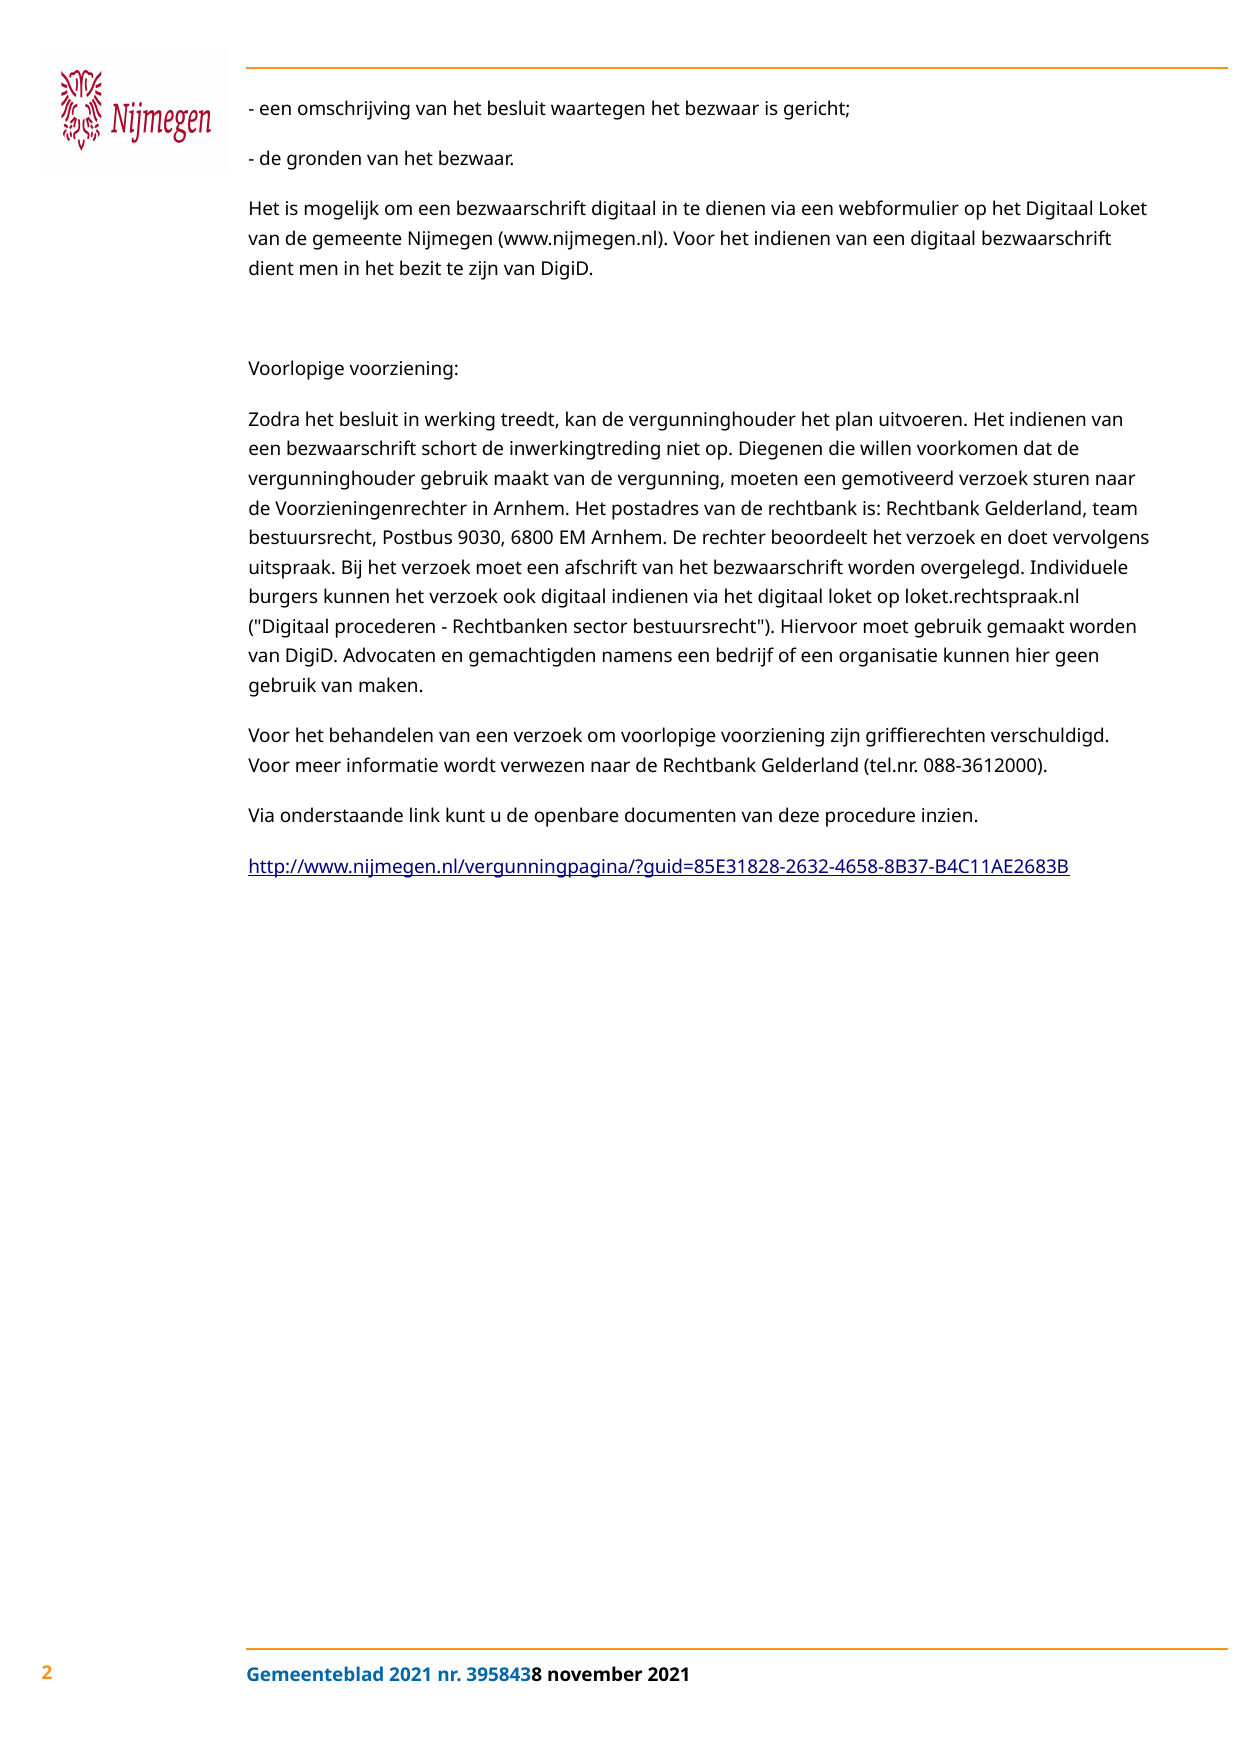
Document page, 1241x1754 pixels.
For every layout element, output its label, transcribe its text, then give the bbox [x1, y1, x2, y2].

text Voorlopige voorziening: [248, 356, 1152, 381]
text Voor het behandelen van een verzoek om voorlopige voorziening zijn griffierechten verschuldigd. Voor meer informatie wordt verwezen naar de Rechtbank Gelderland (tel.nr. 088-3612000). [248, 723, 1152, 778]
picture [41, 47, 231, 172]
text Via onderstaande link kunt u de openbare documenten van deze procedure inzien. [248, 803, 1152, 828]
text http://www.nijmegen.nl/vergunningpagina/?guid=85E31828-2632-4658-8B37-B4C11AE2683B [248, 853, 1152, 879]
text Het is mogelijk om een bezwaarschrift digitaal in te dienen via een webformulier op het Digitaal Loket van de gemeente Nijmegen (www.nijmegen.nl). Voor het indienen van een digitaal bezwaarschrift dient men in het bezit te zijn van DigiD. [248, 196, 1152, 281]
text - een omschrijving van het besluit waartegen het bezwaar is gericht; [248, 95, 1152, 121]
text Zodra het besluit in werking treedt, kan de vergunninghouder het plan uitvoeren. Het indienen van een bezwaarschrift schort de inwerkingtreding niet op. Diegenen die willen voorkomen dat de vergunninghouder gebruik maakt van de vergunning, moeten een gemotiveerd verzoek sturen naar de Voorzieningenrechter in Arnhem. Het postadres van de rechtbank is: Rechtbank Gelderland, team bestuursrecht, Postbus 9030, 6800 EM Arnhem. De rechter beoordeelt het verzoek en doet vervolgens uitspraak. Bij het verzoek moet een afschrift van het bezwaarschrift worden overgelegd. Individuele burgers kunnen het verzoek ook digitaal indienen via het digitaal loket op loket.rechtspraak.nl ("Digitaal procederen - Rechtbanken sector bestuursrecht"). Hiervoor moet gebruik gemaakt worden van DigiD. Advocaten en gemachtigden namens een bedrijf of een organisatie kunnen hier geen gebruik van maken. [248, 406, 1152, 698]
text - de gronden van het bezwaar. [248, 145, 1152, 171]
